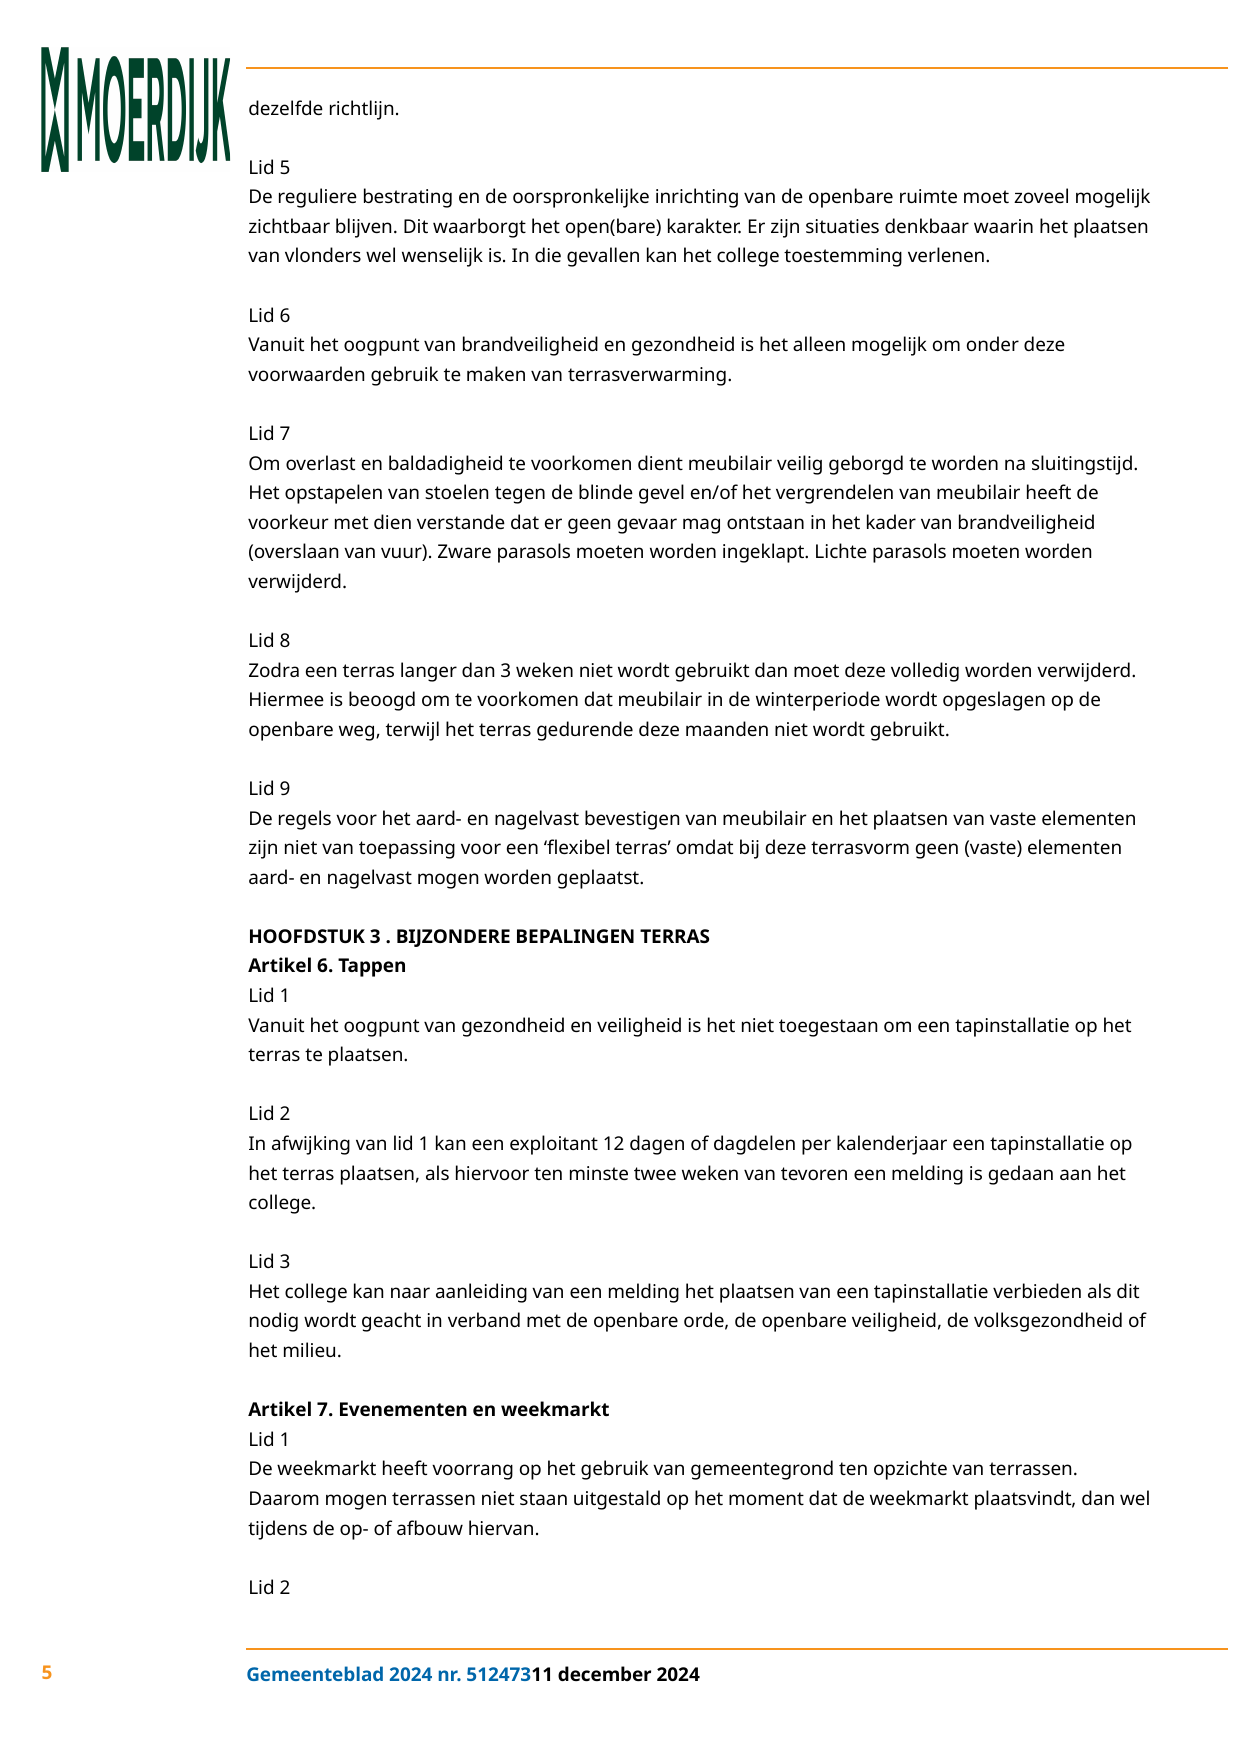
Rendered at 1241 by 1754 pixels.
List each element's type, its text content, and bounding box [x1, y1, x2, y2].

picture [41, 47, 231, 172]
text Lid 3 [248, 1248, 1152, 1274]
text In afwijking van lid 1 kan een exploitant 12 dagen of dagdelen per kalenderjaar een tapinstallatie op het terras plaatsen, als hiervoor ten minste twee weken van tevoren een melding is gedaan aan het college. [248, 1130, 1152, 1215]
text HOOFDSTUK 3 . BIJZONDERE BEPALINGEN TERRAS [248, 923, 1152, 949]
text Vanuit het oogpunt van gezondheid en veiligheid is het niet toegestaan om een tapinstallatie op het terras te plaatsen. [248, 1012, 1152, 1067]
text Lid 6 [248, 302, 1152, 328]
text Lid 1 [248, 982, 1152, 1008]
text Lid 1 [248, 1426, 1152, 1452]
text De weekmarkt heeft voorrang op het gebruik van gemeentegrond ten opzichte van terrassen. Daarom mogen terrassen niet staan uitgestald op het moment dat de weekmarkt plaatsvindt, dan wel tijdens de op- of afbouw hiervan. [248, 1456, 1152, 1541]
text Lid 2 [248, 1101, 1152, 1126]
text De reguliere bestrating en de oorspronkelijke inrichting van de openbare ruimte moet zoveel mogelijk zichtbaar blijven. Dit waarborgt het open(bare) karakter. Er zijn situaties denkbaar waarin het plaatsen van vlonders wel wenselijk is. In die gevallen kan het college toestemming verlenen. [248, 183, 1152, 268]
text Vanuit het oogpunt van brandveiligheid en gezondheid is het alleen mogelijk om onder deze voorwaarden gebruik te maken van terrasverwarming. [248, 331, 1152, 387]
text Om overlast en baldadigheid te voorkomen dient meubilair veilig geborgd te worden na sluitingstijd. Het opstapelen van stoelen tegen de blinde gevel en/of het vergrendelen van meubilair heeft de voorkeur met dien verstande dat er geen gevaar mag ontstaan in het kader van brandveiligheid (overslaan van vuur). Zware parasols moeten worden ingeklapt. Lichte parasols moeten worden verwijderd. [248, 450, 1152, 594]
text Lid 8 [248, 627, 1152, 653]
text Lid 5 [248, 154, 1152, 180]
text Zodra een terras langer dan 3 weken niet wordt gebruikt dan moet deze volledig worden verwijderd. Hiermee is beoogd om te voorkomen dat meubilair in de winterperiode wordt opgeslagen op de openbare weg, terwijl het terras gedurende deze maanden niet wordt gebruikt. [248, 657, 1152, 742]
text Het college kan naar aanleiding van een melding het plaatsen van een tapinstallatie verbieden als dit nodig wordt geacht in verband met de openbare orde, de openbare veiligheid, de volksgezondheid of het milieu. [248, 1278, 1152, 1363]
text Lid 2 [248, 1574, 1152, 1600]
text dezelfde richtlijn. [248, 95, 1152, 121]
text Lid 7 [248, 420, 1152, 446]
text Lid 9 [248, 775, 1152, 801]
text Artikel 7. Evenementen en weekmarkt [248, 1396, 1152, 1422]
text Artikel 6. Tappen [248, 953, 1152, 978]
text De regels voor het aard- en nagelvast bevestigen van meubilair en het plaatsen van vaste elementen zijn niet van toepassing voor een ‘flexibel terras’ omdat bij deze terrasvorm geen (vaste) elementen aard- en nagelvast mogen worden geplaatst. [248, 805, 1152, 890]
